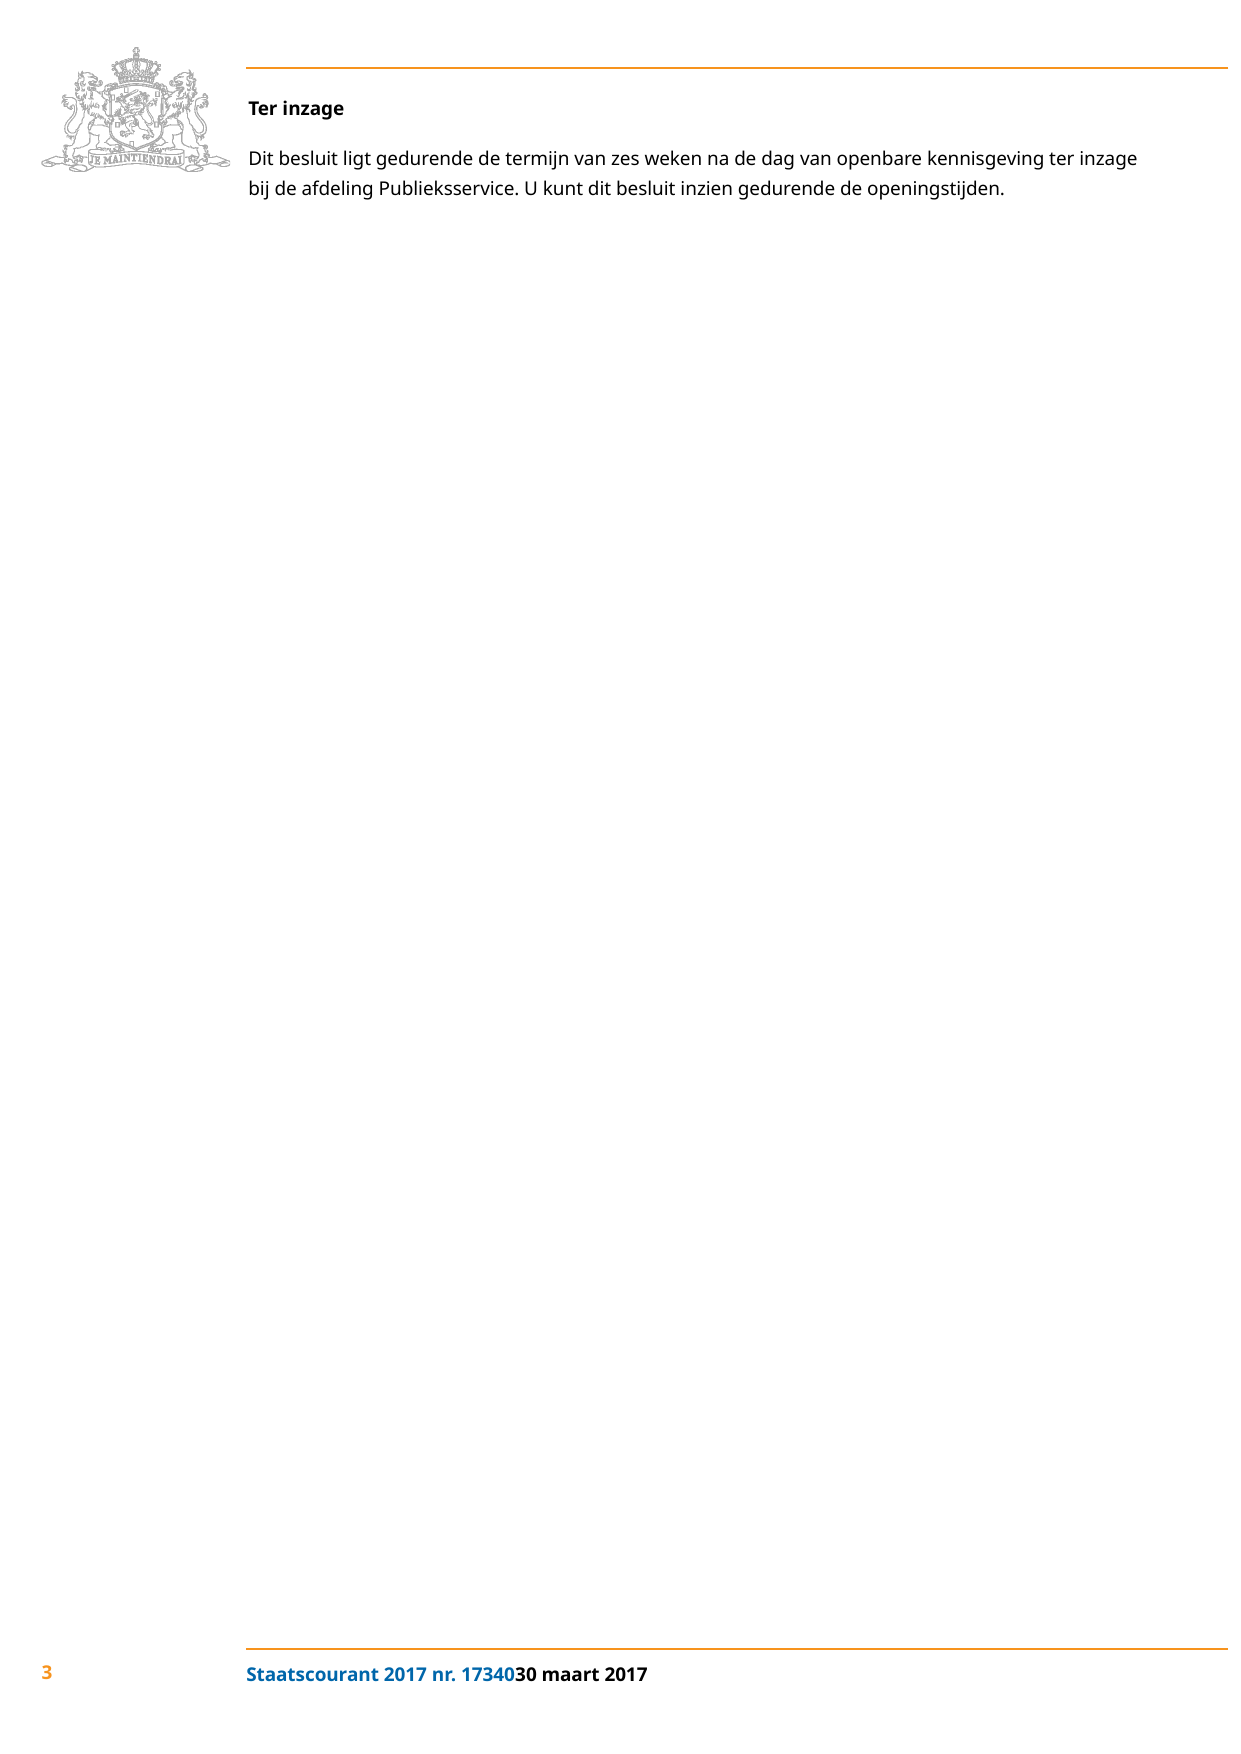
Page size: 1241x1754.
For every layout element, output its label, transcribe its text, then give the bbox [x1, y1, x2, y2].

text Dit besluit ligt gedurende de termijn van zes weken na de dag van openbare kennisgeving ter inzage bij de afdeling Publieksservice. U kunt dit besluit inzien gedurende de openingstijden. [248, 145, 1152, 201]
text Ter inzage [248, 95, 1152, 121]
picture [41, 47, 231, 172]
